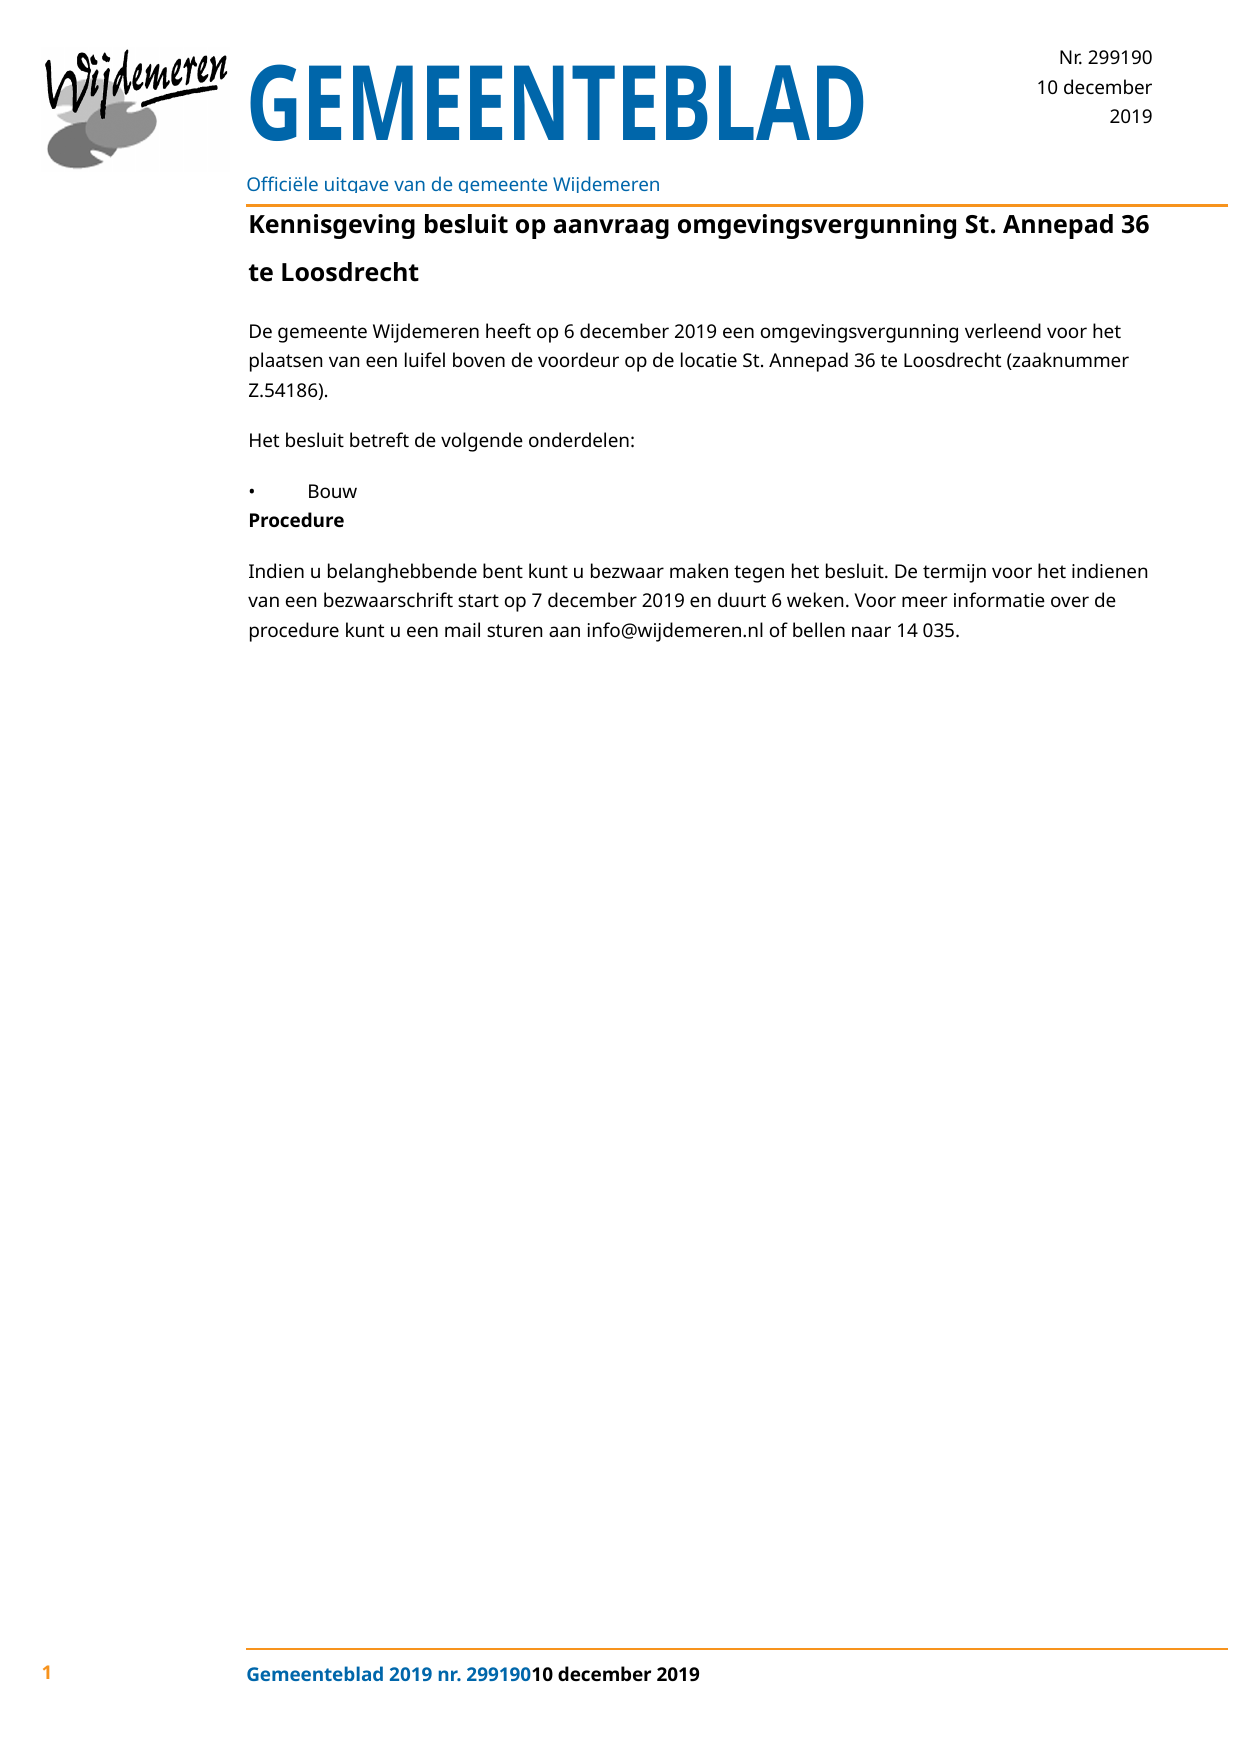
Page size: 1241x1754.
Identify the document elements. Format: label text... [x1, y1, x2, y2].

text Het besluit betreft de volgende onderdelen: [248, 427, 1152, 453]
list Bouw [248, 478, 1152, 504]
text Procedure [248, 507, 1152, 533]
text Indien u belanghebbende bent kunt u bezwaar maken tegen het besluit. De termijn voor het indienen van een bezwaarschrift start op 7 december 2019 en duurt 6 weken. Voor meer informatie over de procedure kunt u een mail sturen aan info@wijdemeren.nl of bellen naar 14 035. [248, 558, 1152, 643]
text De gemeente Wijdemeren heeft op 6 december 2019 een omgevingsvergunning verleend voor het plaatsen van een luifel boven de voordeur op de locatie St. Annepad 36 te Loosdrecht (zaaknummer Z.54186). [248, 318, 1152, 403]
picture [41, 47, 231, 172]
text Kennisgeving besluit op aanvraag omgevingsvergunning St. Annepad 36 te Loosdrecht [248, 207, 1152, 288]
